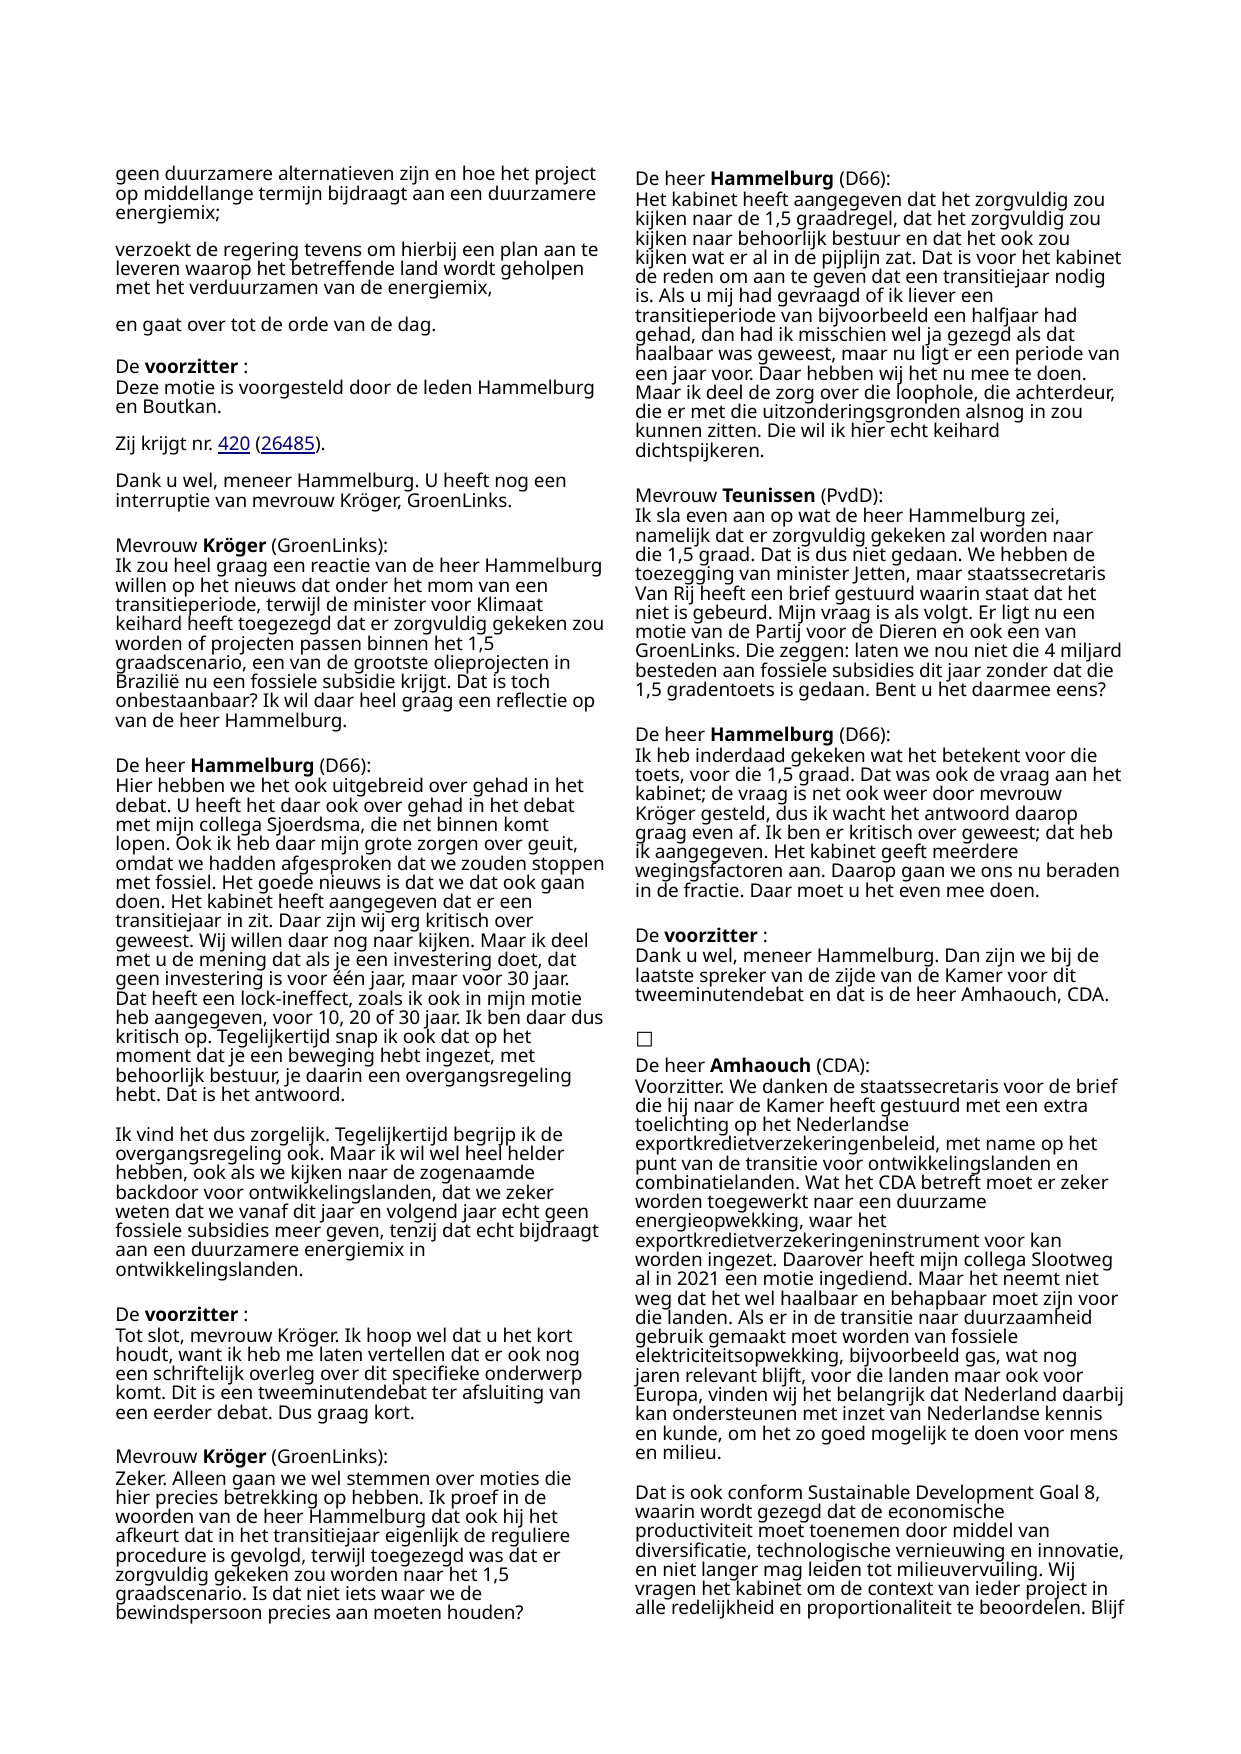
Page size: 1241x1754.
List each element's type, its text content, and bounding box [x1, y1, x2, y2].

text Hier hebben we het ook uitgebreid over gehad in het debat. U heeft het daar ook over gehad in het debat met mijn collega Sjoerdsma, die net binnen komt lopen. Ook ik heb daar mijn grote zorgen over geuit, omdat we hadden afgesproken dat we zouden stoppen met fossiel. Het goede nieuws is dat we dat ook gaan doen. Het kabinet heeft aangegeven dat er een transitiejaar in zit. Daar zijn wij erg kritisch over geweest. Wij willen daar nog naar kijken. Maar ik deel met u de mening dat als je een investering doet, dat geen investering is voor één jaar, maar voor 30 jaar. Dat heeft een lock-ineffect, zoals ik ook in mijn motie heb aangegeven, voor 10, 20 of 30 jaar. Ik ben daar dus kritisch op. Tegelijkertijd snap ik ook dat op het moment dat je een beweging hebt ingezet, met behoorlijk bestuur, je daarin een overgangsregeling hebt. Dat is het antwoord. [115, 777, 605, 1105]
text Ik heb inderdaad gekeken wat het betekent voor die toets, voor die 1,5 graad. Dat was ook de vraag aan het kabinet; de vraag is net ook weer door mevrouw Kröger gesteld, dus ik wacht het antwoord daarop graag even af. Ik ben er kritisch over geweest; dat heb ik aangegeven. Het kabinet geeft meerdere wegingsfactoren aan. Daarop gaan we ons nu beraden in de fractie. Daar moet u het even mee doen. [635, 747, 1125, 901]
text Zeker. Alleen gaan we wel stemmen over moties die hier precies betrekking op hebben. Ik proef in de woorden van de heer Hammelburg dat ook hij het afkeurt dat in het transitiejaar eigenlijk de reguliere procedure is gevolgd, terwijl toegezegd was dat er zorgvuldig gekeken zou worden naar het 1,5 graadscenario. Is dat niet iets waar we de bewindspersoon precies aan moeten houden? [115, 1469, 605, 1624]
text ⬜ [635, 1026, 1125, 1052]
text Mevrouw Teunissen (PvdD): [635, 482, 1125, 507]
text Dank u wel, meneer Hammelburg. U heeft nog een interruptie van mevrouw Kröger, GroenLinks. [115, 472, 605, 511]
text Dank u wel, meneer Hammelburg. Dan zijn we bij de laatste spreker van de zijde van de Kamer voor dit tweeminutendebat en dat is de heer Amhaouch, CDA. [635, 947, 1125, 1005]
text De heer Hammelburg (D66): [635, 165, 1125, 191]
text De voorzitter : [115, 353, 605, 379]
text geen duurzamere alternatieven zijn en hoe het project op middellange termijn bijdraagt aan een duurzamere energiemix; [115, 165, 605, 223]
text Ik vind het dus zorgelijk. Tegelijkertijd begrijp ik de overgangsregeling ook. Maar ik wil wel heel helder hebben, ook als we kijken naar de zogenaamde backdoor voor ontwikkelingslanden, dat we zeker weten dat we vanaf dit jaar en volgend jaar echt geen fossiele subsidies meer geven, tenzij dat echt bijdraagt aan een duurzamere energiemix in ontwikkelingslanden. [115, 1126, 605, 1280]
text Ik zou heel graag een reactie van de heer Hammelburg willen op het nieuws dat onder het mom van een transitieperiode, terwijl de minister voor Klimaat keihard heeft toegezegd dat er zorgvuldig gekeken zou worden of projecten passen binnen het 1,5 graadscenario, een van de grootste olieprojecten in Brazilië nu een fossiele subsidie krijgt. Dat is toch onbestaanbaar? Ik wil daar heel graag een reflectie op van de heer Hammelburg. [115, 557, 605, 731]
text Dat is ook conform Sustainable Development Goal 8, waarin wordt gezegd dat de economische productiviteit moet toenemen door middel van diversificatie, technologische vernieuwing en innovatie, en niet langer mag leiden tot milieuvervuiling. Wij vragen het kabinet om de context van ieder project in alle redelijkheid en proportionaliteit te beoordelen. Blijf [635, 1484, 1125, 1619]
text De heer Hammelburg (D66): [115, 752, 605, 777]
text verzoekt de regering tevens om hierbij een plan aan te leveren waarop het betreffende land wordt geholpen met het verduurzamen van de energiemix, [115, 241, 605, 299]
text De voorzitter : [115, 1301, 605, 1327]
text Ik sla even aan op wat de heer Hammelburg zei, namelijk dat er zorgvuldig gekeken zal worden naar die 1,5 graad. Dat is dus niet gedaan. We hebben de toezegging van minister Jetten, maar staatssecretaris Van Rij heeft een brief gestuurd waarin staat dat het niet is gebeurd. Mijn vraag is als volgt. Er ligt nu een motie van de Partij voor de Dieren en ook een van GroenLinks. Die zeggen: laten we nou niet die 4 miljard besteden aan fossiele subsidies dit jaar zonder dat die 1,5 gradentoets is gedaan. Bent u het daarmee eens? [635, 507, 1125, 700]
text De voorzitter : [635, 922, 1125, 947]
text Mevrouw Kröger (GroenLinks): [115, 532, 605, 557]
text en gaat over tot de orde van de dag. [115, 316, 605, 336]
text De heer Amhaouch (CDA): [635, 1052, 1125, 1078]
text Voorzitter. We danken de staatssecretaris voor de brief die hij naar de Kamer heeft gestuurd met een extra toelichting op het Nederlandse exportkredietverzekeringenbeleid, met name op het punt van de transitie voor ontwikkelingslanden en combinatielanden. Wat het CDA betreft moet er zeker worden toegewerkt naar een duurzame energieopwekking, waar het exportkredietverzekeringeninstrument voor kan worden ingezet. Daarover heeft mijn collega Slootweg al in 2021 een motie ingediend. Maar het neemt niet weg dat het wel haalbaar en behapbaar moet zijn voor die landen. Als er in de transitie naar duurzaamheid gebruik gemaakt moet worden van fossiele elektriciteitsopwekking, bijvoorbeeld gas, wat nog jaren relevant blijft, voor die landen maar ook voor Europa, vinden wij het belangrijk dat Nederland daarbij kan ondersteunen met inzet van Nederlandse kennis en kunde, om het zo goed mogelijk te doen voor mens en milieu. [635, 1078, 1125, 1463]
text Zij krijgt nr. 420 (26485). [115, 435, 605, 454]
text Deze motie is voorgesteld door de leden Hammelburg en Boutkan. [115, 379, 605, 418]
text Mevrouw Kröger (GroenLinks): [115, 1444, 605, 1469]
text Tot slot, mevrouw Kröger. Ik hoop wel dat u het kort houdt, want ik heb me laten vertellen dat er ook nog een schriftelijk overleg over dit specifieke onderwerp komt. Dit is een tweeminutendebat ter afsluiting van een eerder debat. Dus graag kort. [115, 1327, 605, 1423]
text Het kabinet heeft aangegeven dat het zorgvuldig zou kijken naar de 1,5 graadregel, dat het zorgvuldig zou kijken naar behoorlijk bestuur en dat het ook zou kijken wat er al in de pijplijn zat. Dat is voor het kabinet de reden om aan te geven dat een transitiejaar nodig is. Als u mij had gevraagd of ik liever een transitieperiode van bijvoorbeeld een halfjaar had gehad, dan had ik misschien wel ja gezegd als dat haalbaar was geweest, maar nu ligt er een periode van een jaar voor. Daar hebben wij het nu mee te doen. Maar ik deel de zorg over die loophole, die achterdeur, die er met die uitzonderingsgronden alsnog in zou kunnen zitten. Die wil ik hier echt keihard dichtspijkeren. [635, 191, 1125, 461]
text De heer Hammelburg (D66): [635, 721, 1125, 747]
